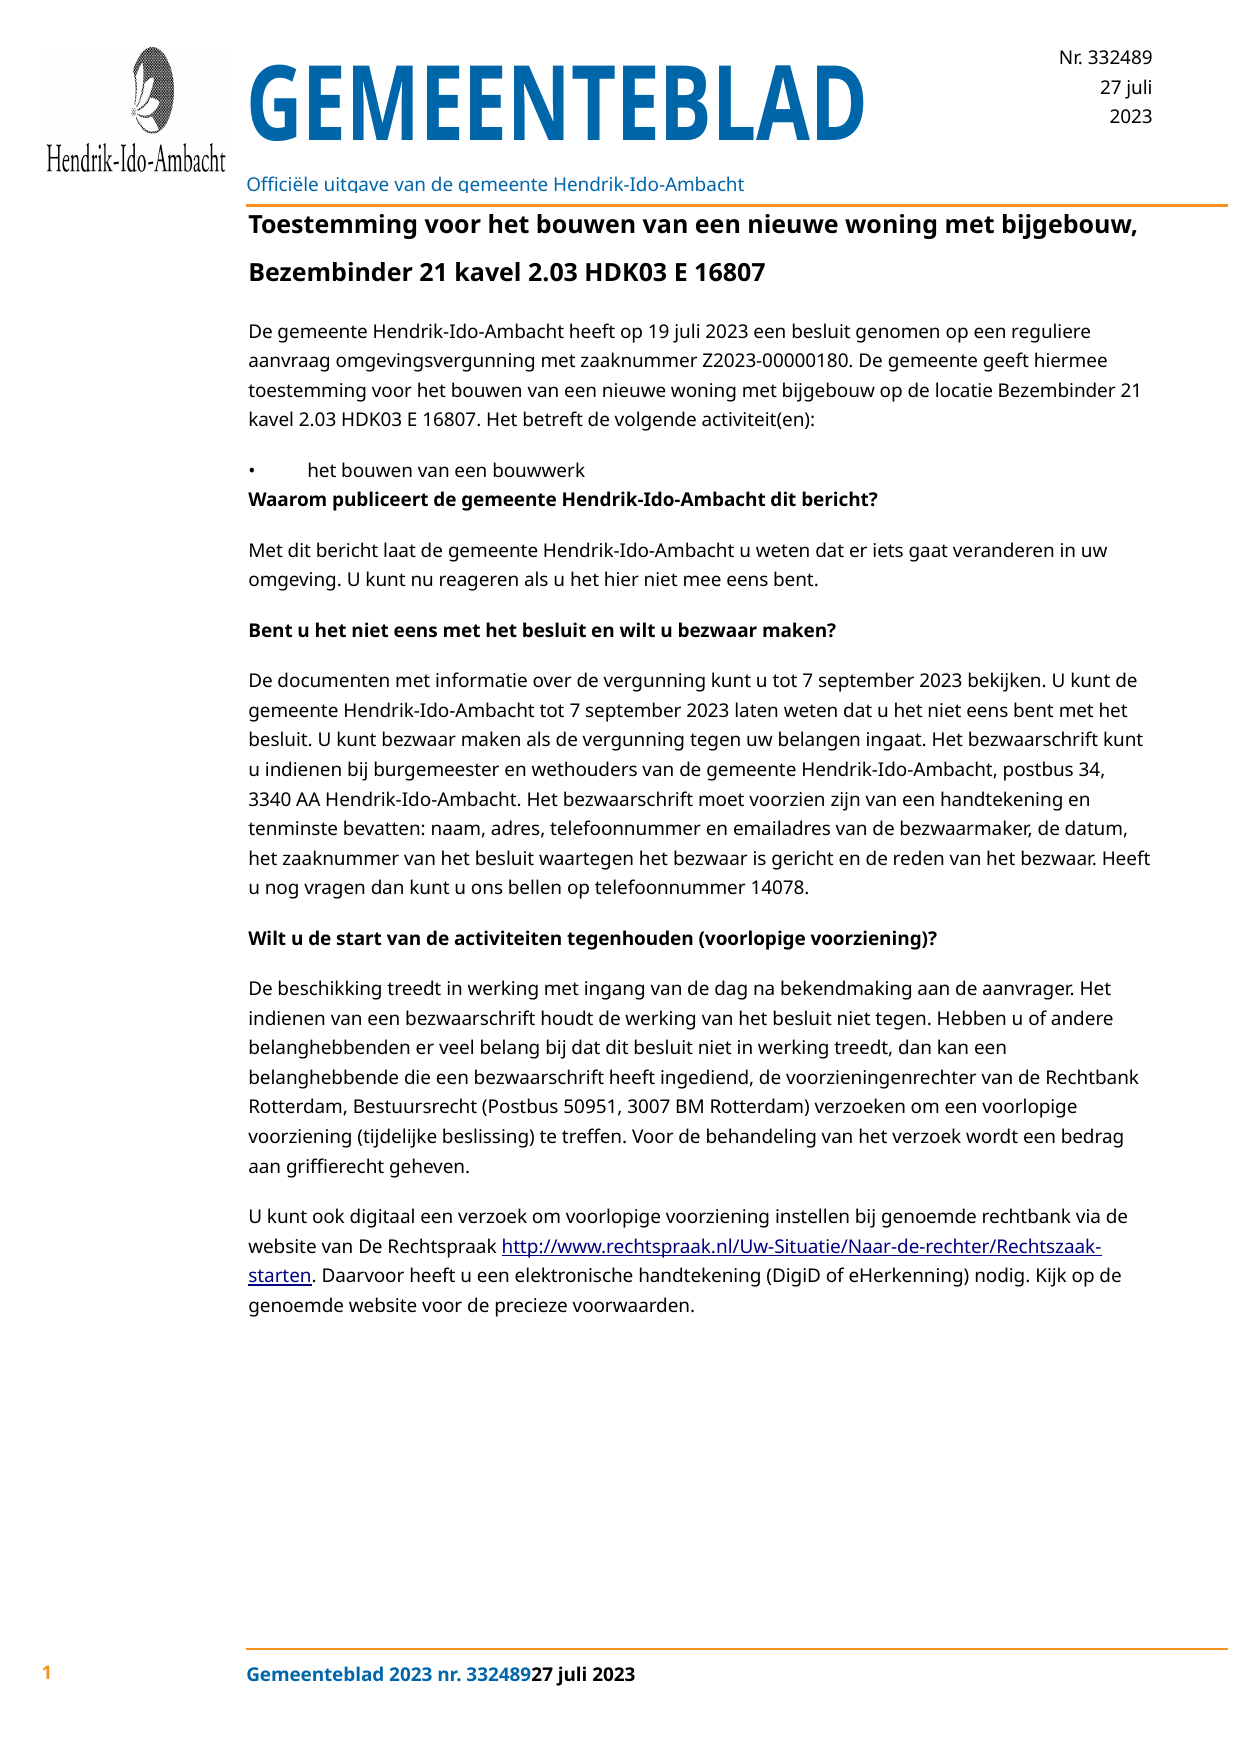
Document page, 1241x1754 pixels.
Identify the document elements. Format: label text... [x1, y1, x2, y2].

text Bent u het niet eens met het besluit en wilt u bezwaar maken? [248, 617, 1152, 643]
picture [41, 47, 231, 172]
text U kunt ook digitaal een verzoek om voorlopige voorziening instellen bij genoemde rechtbank via de website van De Rechtspraak http://www.rechtspraak.nl/Uw-Situatie/Naar-de-rechter/Rechtszaak-starten. Daarvoor heeft u een elektronische handtekening (DigiD of eHerkenning) nodig. Kijk op de genoemde website voor de precieze voorwaarden. [248, 1203, 1152, 1318]
text Wilt u de start van de activiteiten tegenhouden (voorlopige voorziening)? [248, 925, 1152, 951]
text De beschikking treedt in werking met ingang van de dag na bekendmaking aan de aanvrager. Het indienen van een bezwaarschrift houdt de werking van het besluit niet tegen. Hebben u of andere belanghebbenden er veel belang bij dat dit besluit niet in werking treedt, dan kan een belanghebbende die een bezwaarschrift heeft ingediend, de voorzieningenrechter van de Rechtbank Rotterdam, Bestuursrecht (Postbus 50951, 3007 BM Rotterdam) verzoeken om een voorlopige voorziening (tijdelijke beslissing) te treffen. Voor de behandeling van het verzoek wordt een bedrag aan griffierecht geheven. [248, 975, 1152, 1179]
text Met dit bericht laat de gemeente Hendrik-Ido-Ambacht u weten dat er iets gaat veranderen in uw omgeving. U kunt nu reageren als u het hier niet mee eens bent. [248, 537, 1152, 592]
text De documenten met informatie over de vergunning kunt u tot 7 september 2023 bekijken. U kunt de gemeente Hendrik-Ido-Ambacht tot 7 september 2023 laten weten dat u het niet eens bent met het besluit. U kunt bezwaar maken als de vergunning tegen uw belangen ingaat. Het bezwaarschrift kunt u indienen bij burgemeester en wethouders van de gemeente Hendrik-Ido-Ambacht, postbus 34, 3340 AA Hendrik-Ido-Ambacht. Het bezwaarschrift moet voorzien zijn van een handtekening en tenminste bevatten: naam, adres, telefoonnummer en emailadres van de bezwaarmaker, de datum, het zaaknummer van het besluit waartegen het bezwaar is gericht en de reden van het bezwaar. Heeft u nog vragen dan kunt u ons bellen op telefoonnummer 14078. [248, 667, 1152, 900]
list het bouwen van een bouwwerk [248, 457, 1152, 483]
text De gemeente Hendrik-Ido-Ambacht heeft op 19 juli 2023 een besluit genomen op een reguliere aanvraag omgevingsvergunning met zaaknummer Z2023-00000180. De gemeente geeft hiermee toestemming voor het bouwen van een nieuwe woning met bijgebouw op de locatie Bezembinder 21 kavel 2.03 HDK03 E 16807. Het betreft de volgende activiteit(en): [248, 318, 1152, 432]
text Toestemming voor het bouwen van een nieuwe woning met bijgebouw, Bezembinder 21 kavel 2.03 HDK03 E 16807 [248, 207, 1152, 288]
text Waarom publiceert de gemeente Hendrik-Ido-Ambacht dit bericht? [248, 487, 1152, 512]
